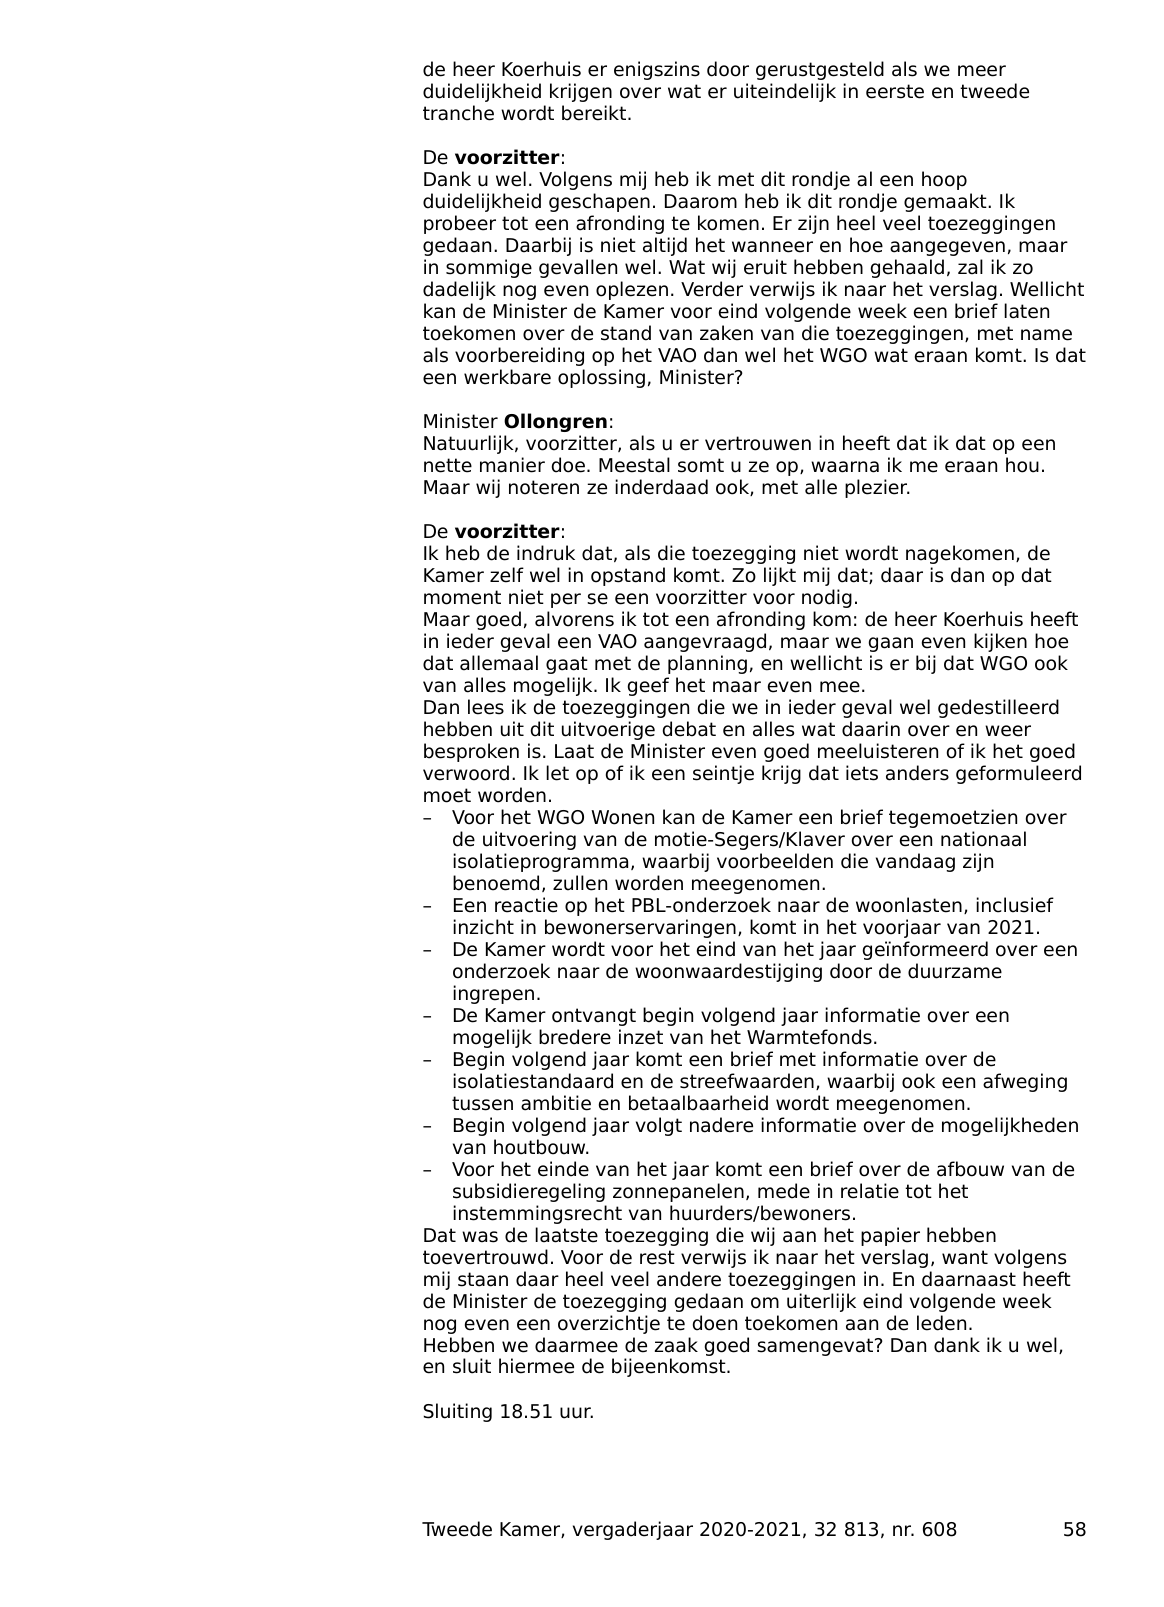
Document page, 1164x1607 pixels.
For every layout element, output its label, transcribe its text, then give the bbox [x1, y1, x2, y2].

text – Begin volgend jaar komt een brief met informatie over de isolatiestandaard en de streefwaarden, waarbij ook een afweging tussen ambitie en betaalbaarheid wordt meegenomen. [422, 1049, 1087, 1115]
text – Voor het einde van het jaar komt een brief over de afbouw van de subsidieregeling zonnepanelen, mede in relatie tot het instemmingsrecht van huurders/bewoners. [422, 1159, 1087, 1224]
text – De Kamer wordt voor het eind van het jaar geïnformeerd over een onderzoek naar de woonwaardestijging door de duurzame ingrepen. [422, 939, 1087, 1005]
text Sluiting 18.51 uur. [422, 1401, 1087, 1423]
text – Voor het WGO Wonen kan de Kamer een brief tegemoetzien over de uitvoering van de motie-Segers/Klaver over een nationaal isolatieprogramma, waarbij voorbeelden die vandaag zijn benoemd, zullen worden meegenomen. [422, 807, 1087, 895]
text Dan lees ik de toezeggingen die we in ieder geval wel gedestilleerd hebben uit dit uitvoerige debat en alles wat daarin over en weer besproken is. Laat de Minister even goed meeluisteren of ik het goed verwoord. Ik let op of ik een seintje krijg dat iets anders geformuleerd moet worden. [422, 697, 1087, 807]
text Maar goed, alvorens ik tot een afronding kom: de heer Koerhuis heeft in ieder geval een VAO aangevraagd, maar we gaan even kijken hoe dat allemaal gaat met de planning, en wellicht is er bij dat WGO ook van alles mogelijk. Ik geef het maar even mee. [422, 609, 1087, 697]
text Dank u wel. Volgens mij heb ik met dit rondje al een hoop duidelijkheid geschapen. Daarom heb ik dit rondje gemaakt. Ik probeer tot een afronding te komen. Er zijn heel veel toezeggingen gedaan. Daarbij is niet altijd het wanneer en hoe aangegeven, maar in sommige gevallen wel. Wat wij eruit hebben gehaald, zal ik zo dadelijk nog even oplezen. Verder verwijs ik naar het verslag. Wellicht kan de Minister de Kamer voor eind volgende week een brief laten toekomen over de stand van zaken van die toezeggingen, met name als voorbereiding op het VAO dan wel het WGO wat eraan komt. Is dat een werkbare oplossing, Minister? [422, 169, 1087, 389]
text Hebben we daarmee de zaak goed samengevat? Dan dank ik u wel, en sluit hiermee de bijeenkomst. [422, 1334, 1087, 1378]
text Ik heb de indruk dat, als die toezegging niet wordt nagekomen, de Kamer zelf wel in opstand komt. Zo lijkt mij dat; daar is dan op dat moment niet per se een voorzitter voor nodig. [422, 543, 1087, 609]
text Dat was de laatste toezegging die wij aan het papier hebben toevertrouwd. Voor de rest verwijs ik naar het verslag, want volgens mij staan daar heel veel andere toezeggingen in. En daarnaast heeft de Minister de toezegging gedaan om uiterlijk eind volgende week nog even een overzichtje te doen toekomen aan de leden. [422, 1224, 1087, 1334]
text – De Kamer ontvangt begin volgend jaar informatie over een mogelijk bredere inzet van het Warmtefonds. [422, 1005, 1087, 1049]
text Minister Ollongren: [422, 411, 1087, 433]
text – Een reactie op het PBL-onderzoek naar de woonlasten, inclusief inzicht in bewonerservaringen, komt in het voorjaar van 2021. [422, 895, 1087, 939]
text – Begin volgend jaar volgt nadere informatie over de mogelijkheden van houtbouw. [422, 1115, 1087, 1159]
text de heer Koerhuis er enigszins door gerustgesteld als we meer duidelijkheid krijgen over wat er uiteindelijk in eerste en tweede tranche wordt bereikt. [422, 59, 1087, 125]
text Natuurlijk, voorzitter, als u er vertrouwen in heeft dat ik dat op een nette manier doe. Meestal somt u ze op, waarna ik me eraan hou. Maar wij noteren ze inderdaad ook, met alle plezier. [422, 433, 1087, 499]
text De voorzitter: [422, 147, 1087, 169]
text De voorzitter: [422, 521, 1087, 543]
